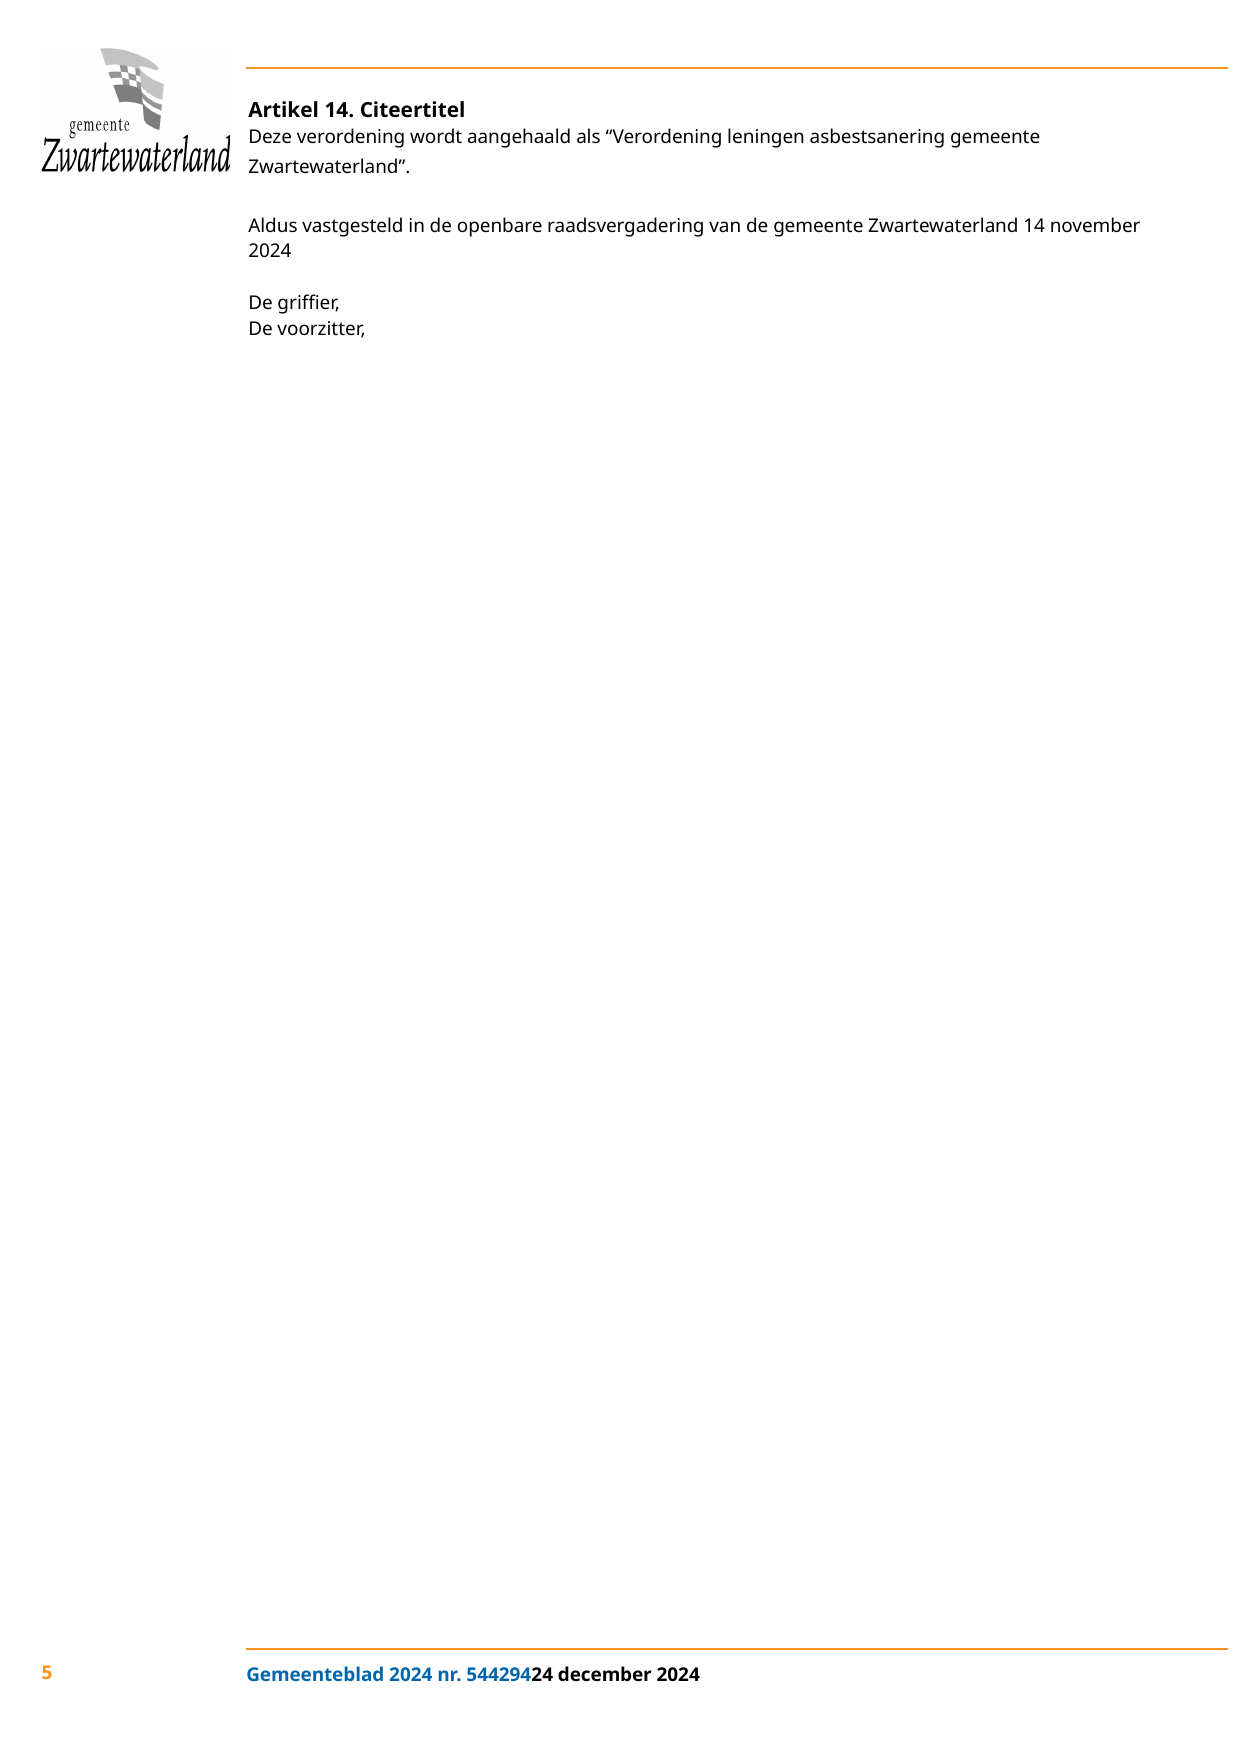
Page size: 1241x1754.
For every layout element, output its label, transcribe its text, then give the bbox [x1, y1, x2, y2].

text Aldus vastgesteld in de openbare raadsvergadering van de gemeente Zwartewaterland 14 november 2024 [248, 212, 1152, 263]
text Deze verordening wordt aangehaald als “Verordening leningen asbestsanering gemeente Zwartewaterland”. [248, 123, 1152, 178]
text De voorzitter, [248, 315, 1152, 341]
picture [41, 47, 231, 172]
text Artikel 14. Citeertitel [248, 95, 1152, 123]
text De griffier, [248, 289, 1152, 315]
